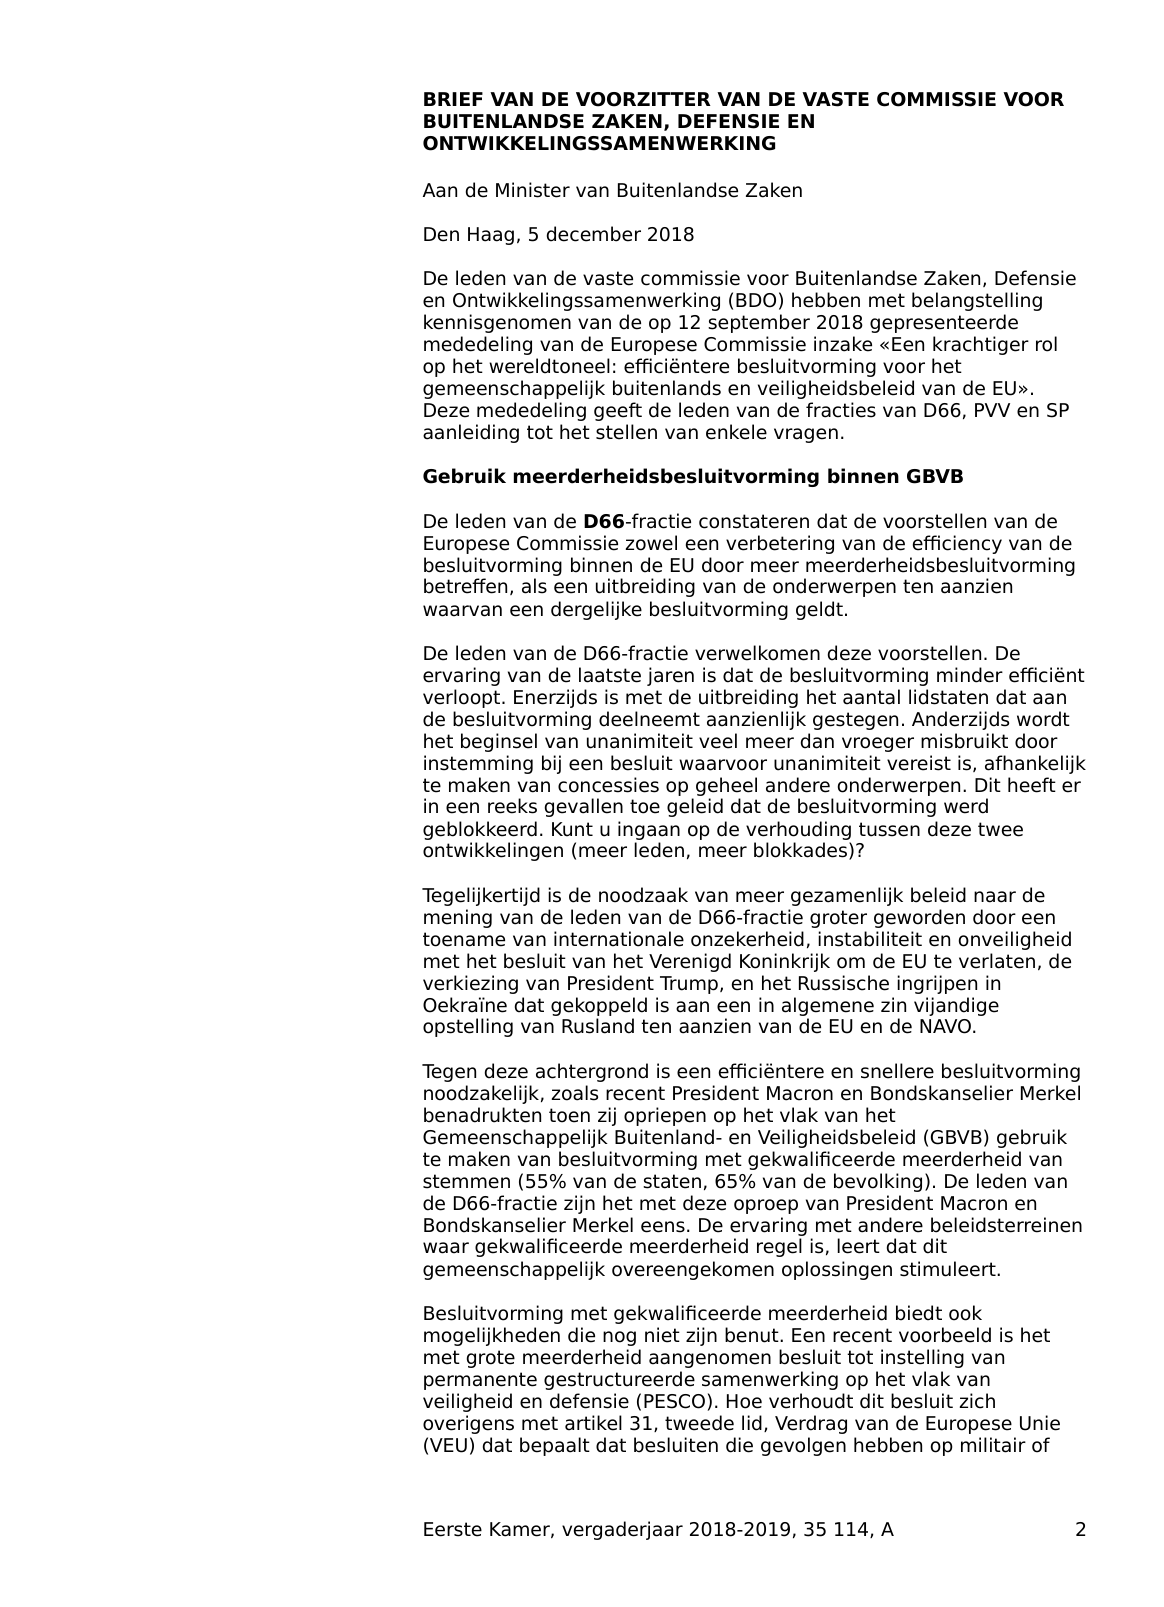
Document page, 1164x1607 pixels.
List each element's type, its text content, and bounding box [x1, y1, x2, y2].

text De leden van de vaste commissie voor Buitenlandse Zaken, Defensie en Ontwikkelingssamenwerking (BDO) hebben met belangstelling kennisgenomen van de op 12 september 2018 gepresenteerde mededeling van de Europese Commissie inzake «Een krachtiger rol op het wereldtoneel: efficiëntere besluitvorming voor het gemeenschappelijk buitenlands en veiligheidsbeleid van de EU». Deze mededeling geeft de leden van de fracties van D66, PVV en SP aanleiding tot het stellen van enkele vragen. [422, 268, 1087, 444]
text Besluitvorming met gekwalificeerde meerderheid biedt ook mogelijkheden die nog niet zijn benut. Een recent voorbeeld is het met grote meerderheid aangenomen besluit tot instelling van permanente gestructureerde samenwerking op het vlak van veiligheid en defensie (PESCO). Hoe verhoudt dit besluit zich overigens met artikel 31, tweede lid, Verdrag van de Europese Unie (VEU) dat bepaalt dat besluiten die gevolgen hebben op militair of [422, 1303, 1087, 1456]
text Aan de Minister van Buitenlandse Zaken [422, 180, 1087, 202]
subtitle Gebruik meerderheidsbesluitvorming binnen GBVB [422, 466, 1087, 488]
text Den Haag, 5 december 2018 [422, 224, 1087, 246]
text Tegen deze achtergrond is een efficiëntere en snellere besluitvorming noodzakelijk, zoals recent President Macron en Bondskanselier Merkel benadrukten toen zij opriepen op het vlak van het Gemeenschappelijk Buitenland- en Veiligheidsbeleid (GBVB) gebruik te maken van besluitvorming met gekwalificeerde meerderheid van stemmen (55% van de staten, 65% van de bevolking). De leden van de D66-fractie zijn het met deze oproep van President Macron en Bondskanselier Merkel eens. De ervaring met andere beleidsterreinen waar gekwalificeerde meerderheid regel is, leert dat dit gemeenschappelijk overeengekomen oplossingen stimuleert. [422, 1061, 1087, 1280]
text De leden van de D66-fractie constateren dat de voorstellen van de Europese Commissie zowel een verbetering van de efficiency van de besluitvorming binnen de EU door meer meerderheidsbesluitvorming betreffen, als een uitbreiding van de onderwerpen ten aanzien waarvan een dergelijke besluitvorming geldt. [422, 511, 1087, 620]
text Tegelijkertijd is de noodzaak van meer gezamenlijk beleid naar de mening van de leden van de D66-fractie groter geworden door een toename van internationale onzekerheid, instabiliteit en onveiligheid met het besluit van het Verenigd Koninkrijk om de EU te verlaten, de verkiezing van President Trump, en het Russische ingrijpen in Oekraïne dat gekoppeld is aan een in algemene zin vijandige opstelling van Rusland ten aanzien van de EU en de NAVO. [422, 884, 1087, 1038]
text De leden van de D66-fractie verwelkomen deze voorstellen. De ervaring van de laatste jaren is dat de besluitvorming minder efficiënt verloopt. Enerzijds is met de uitbreiding het aantal lidstaten dat aan de besluitvorming deelneemt aanzienlijk gestegen. Anderzijds wordt het beginsel van unanimiteit veel meer dan vroeger misbruikt door instemming bij een besluit waarvoor unanimiteit vereist is, afhankelijk te maken van concessies op geheel andere onderwerpen. Dit heeft er in een reeks gevallen toe geleid dat de besluitvorming werd geblokkeerd. Kunt u ingaan op de verhouding tussen deze twee ontwikkelingen (meer leden, meer blokkades)? [422, 643, 1087, 862]
subtitle BRIEF VAN DE VOORZITTER VAN DE VASTE COMMISSIE VOOR BUITENLANDSE ZAKEN, DEFENSIE EN ONTWIKKELINGSSAMENWERKING [422, 89, 1087, 155]
